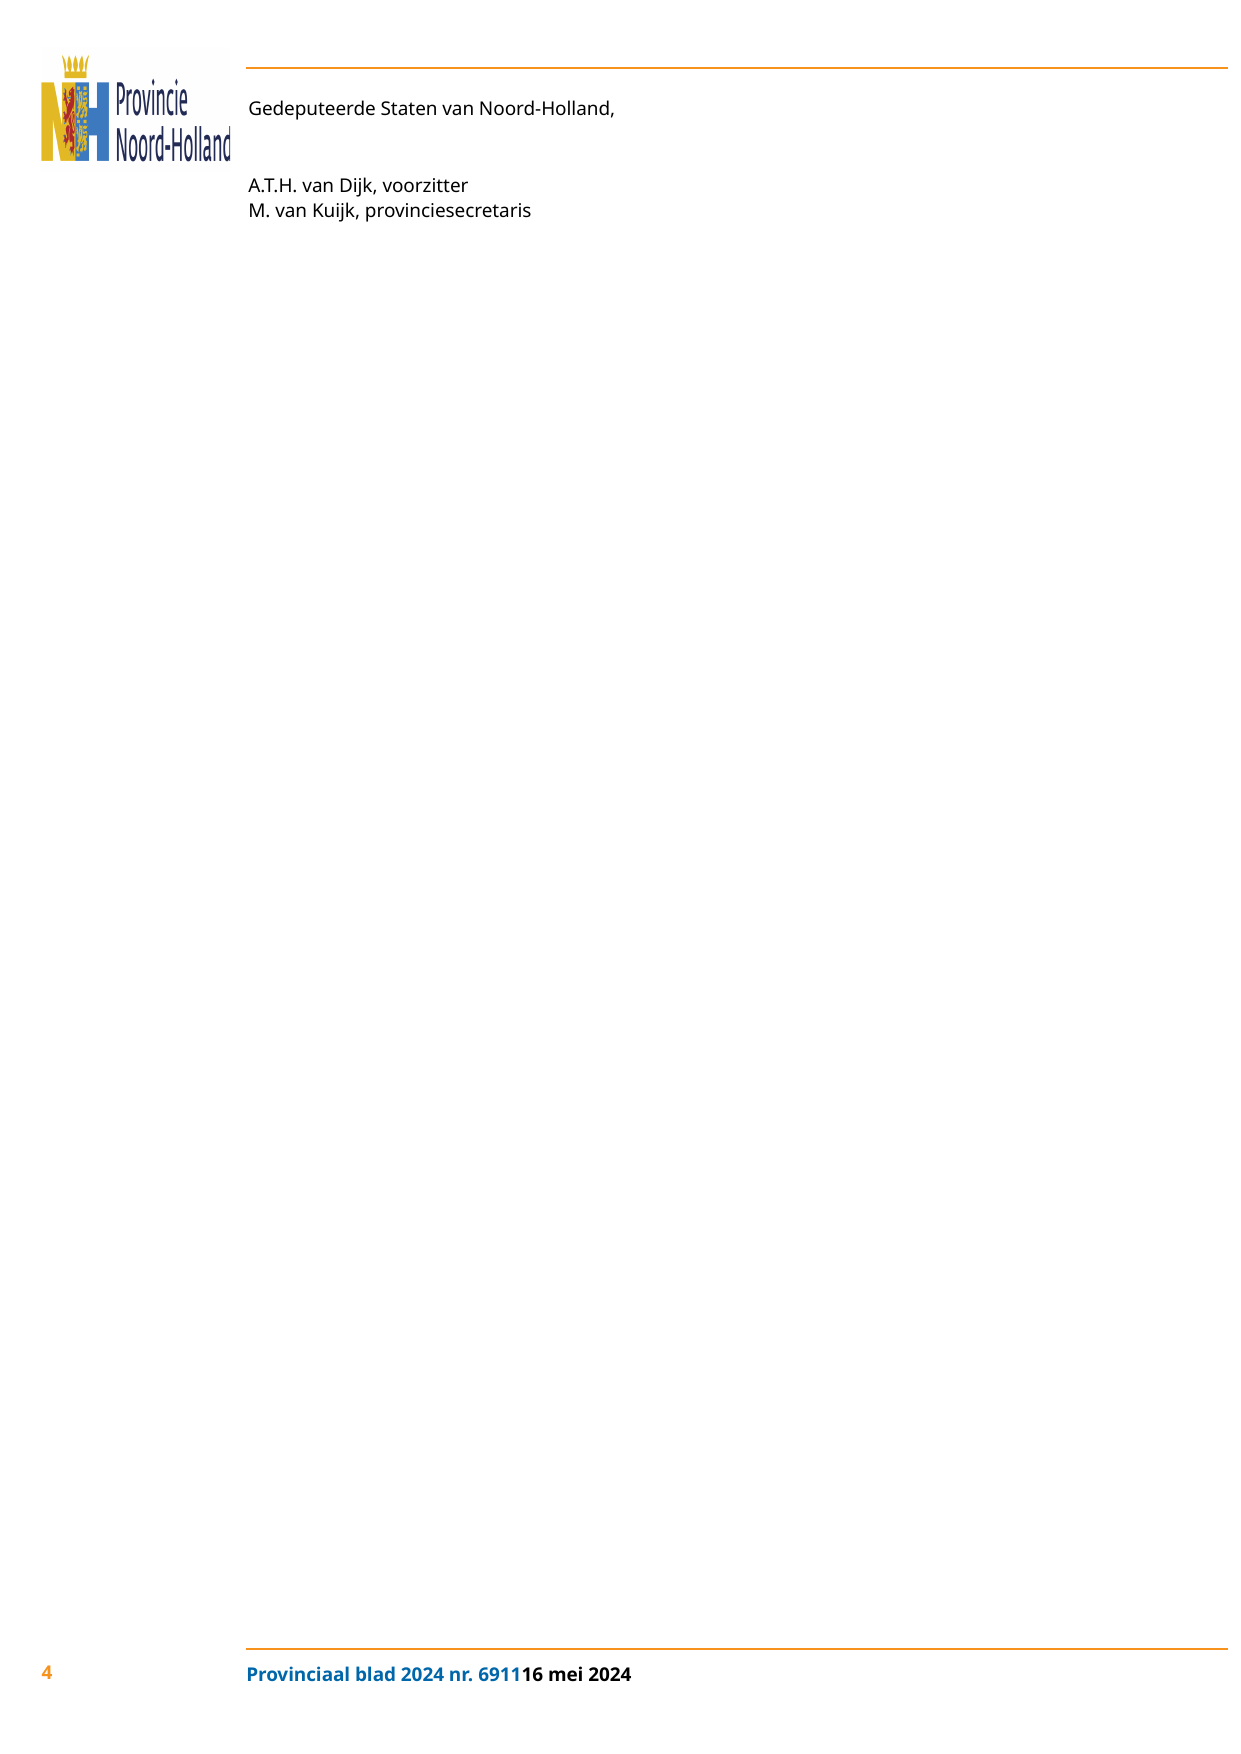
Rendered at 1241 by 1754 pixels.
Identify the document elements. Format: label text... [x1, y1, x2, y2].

text M. van Kuijk, provinciesecretaris [248, 198, 1152, 223]
picture [41, 47, 231, 172]
text A.T.H. van Dijk, voorzitter [248, 172, 1152, 198]
text Gedeputeerde Staten van Noord-Holland, [248, 95, 1152, 121]
